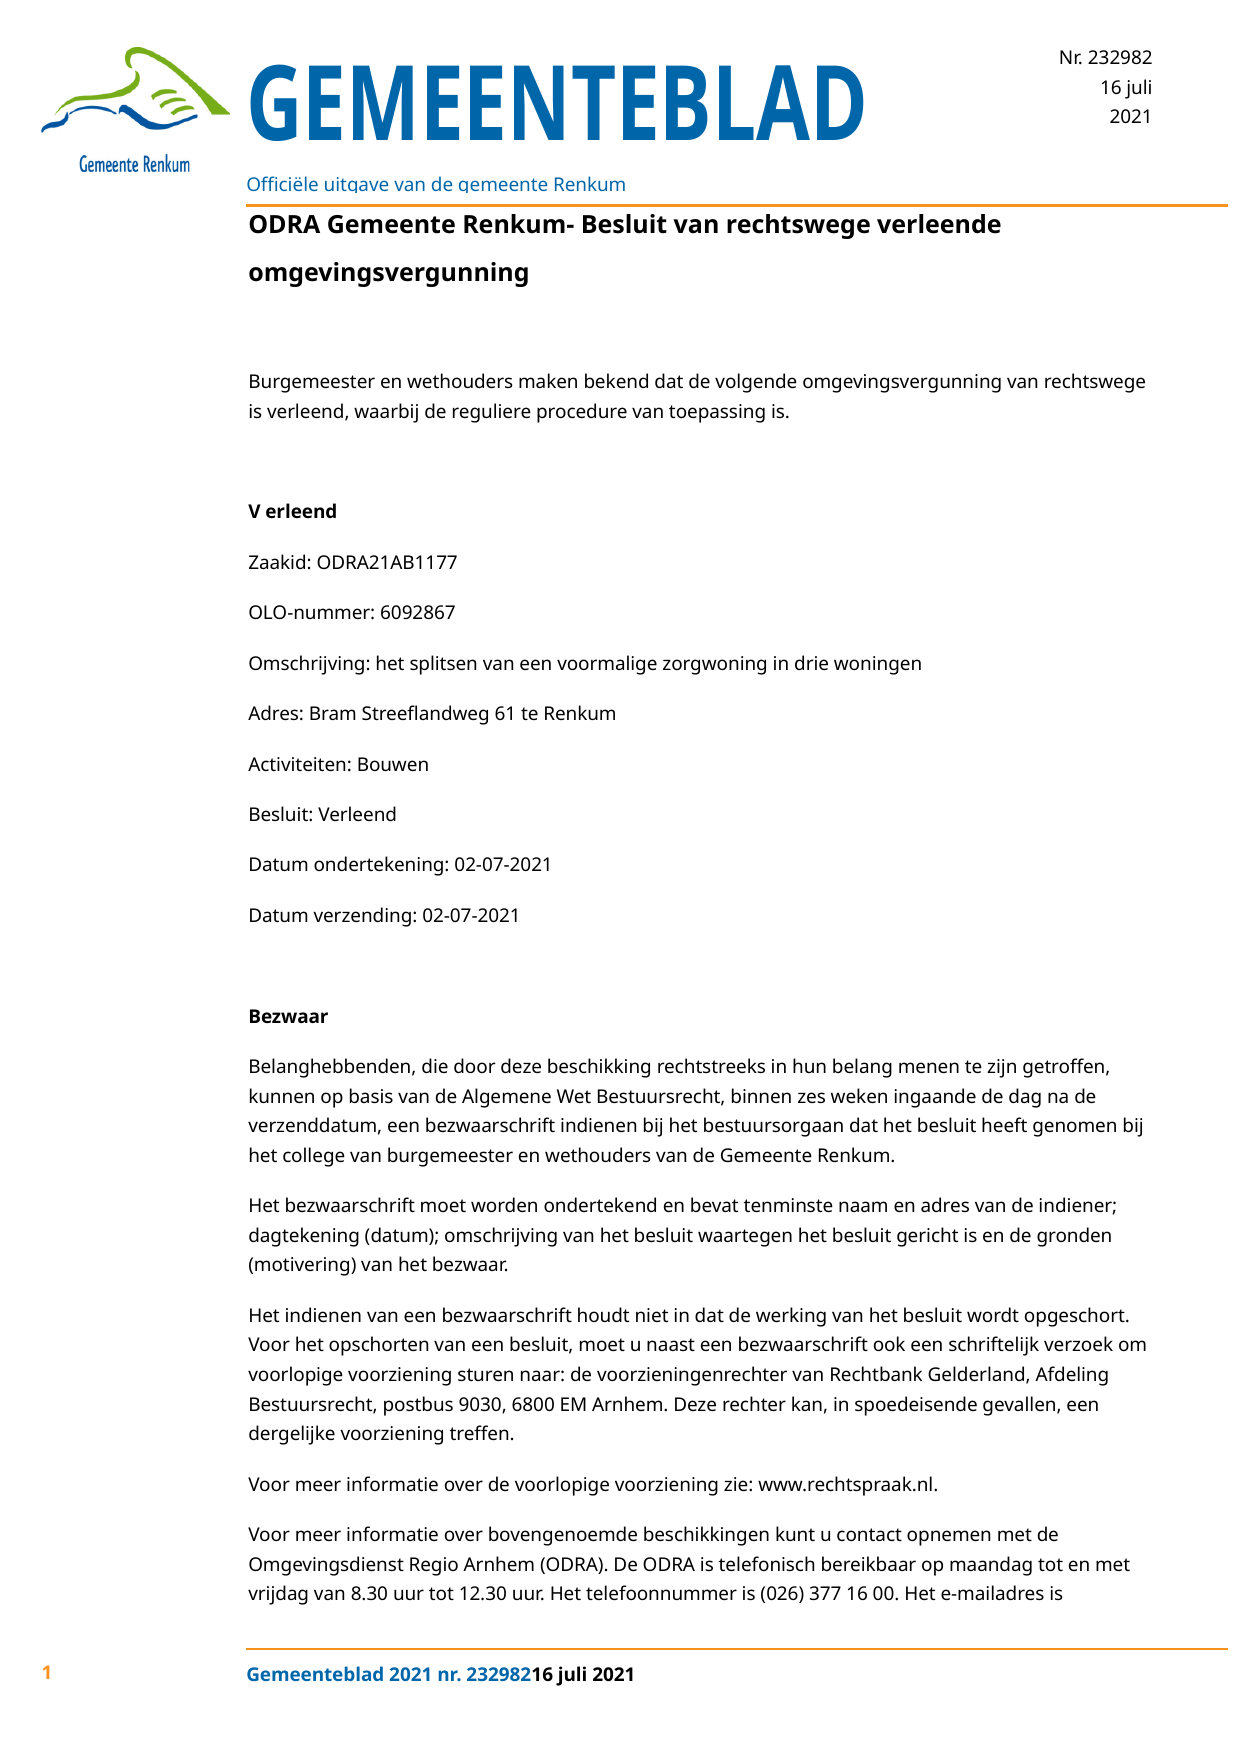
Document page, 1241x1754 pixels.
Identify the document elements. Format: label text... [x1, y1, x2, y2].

text Voor meer informatie over bovengenoemde beschikkingen kunt u contact opnemen met de Omgevingsdienst Regio Arnhem (ODRA). De ODRA is telefonisch bereikbaar op maandag tot en met vrijdag van 8.30 uur tot 12.30 uur. Het telefoonnummer is (026) 377 16 00. Het e-mailadres is [248, 1521, 1152, 1606]
text Besluit: Verleend [248, 801, 1152, 827]
text Omschrijving: het splitsen van een voormalige zorgwoning in drie woningen [248, 650, 1152, 676]
text Datum verzending: 02-07-2021 [248, 902, 1152, 928]
text Het bezwaarschrift moet worden ondertekend en bevat tenminste naam en adres van de indiener; dagtekening (datum); omschrijving van het besluit waartegen het besluit gericht is en de gronden (motivering) van het bezwaar. [248, 1192, 1152, 1277]
text Datum ondertekening: 02-07-2021 [248, 852, 1152, 877]
text Adres: Bram Streeflandweg 61 te Renkum [248, 700, 1152, 726]
text Zaakid: ODRA21AB1177 [248, 549, 1152, 575]
picture [41, 47, 231, 172]
text ODRA Gemeente Renkum- Besluit van rechtswege verleende omgevingsvergunning [248, 207, 1152, 288]
text Activiteiten: Bouwen [248, 751, 1152, 777]
text Voor meer informatie over de voorlopige voorziening zie: www.rechtspraak.nl. [248, 1471, 1152, 1497]
text Het indienen van een bezwaarschrift houdt niet in dat de werking van het besluit wordt opgeschort. Voor het opschorten van een besluit, moet u naast een bezwaarschrift ook een schriftelijk verzoek om voorlopige voorziening sturen naar: de voorzieningenrechter van Rechtbank Gelderland, Afdeling Bestuursrecht, postbus 9030, 6800 EM Arnhem. Deze rechter kan, in spoedeisende gevallen, een dergelijke voorziening treffen. [248, 1302, 1152, 1446]
text Belanghebbenden, die door deze beschikking rechtstreeks in hun belang menen te zijn getroffen, kunnen op basis van de Algemene Wet Bestuursrecht, binnen zes weken ingaande de dag na de verzenddatum, een bezwaarschrift indienen bij het bestuursorgaan dat het besluit heeft genomen bij het college van burgemeester en wethouders van de Gemeente Renkum. [248, 1053, 1152, 1168]
text OLO-nummer: 6092867 [248, 599, 1152, 625]
text V erleend [248, 499, 1152, 524]
text Bezwaar [248, 1003, 1152, 1029]
text Burgemeester en wethouders maken bekend dat de volgende omgevingsvergunning van rechtswege is verleend, waarbij de reguliere procedure van toepassing is. [248, 368, 1152, 424]
